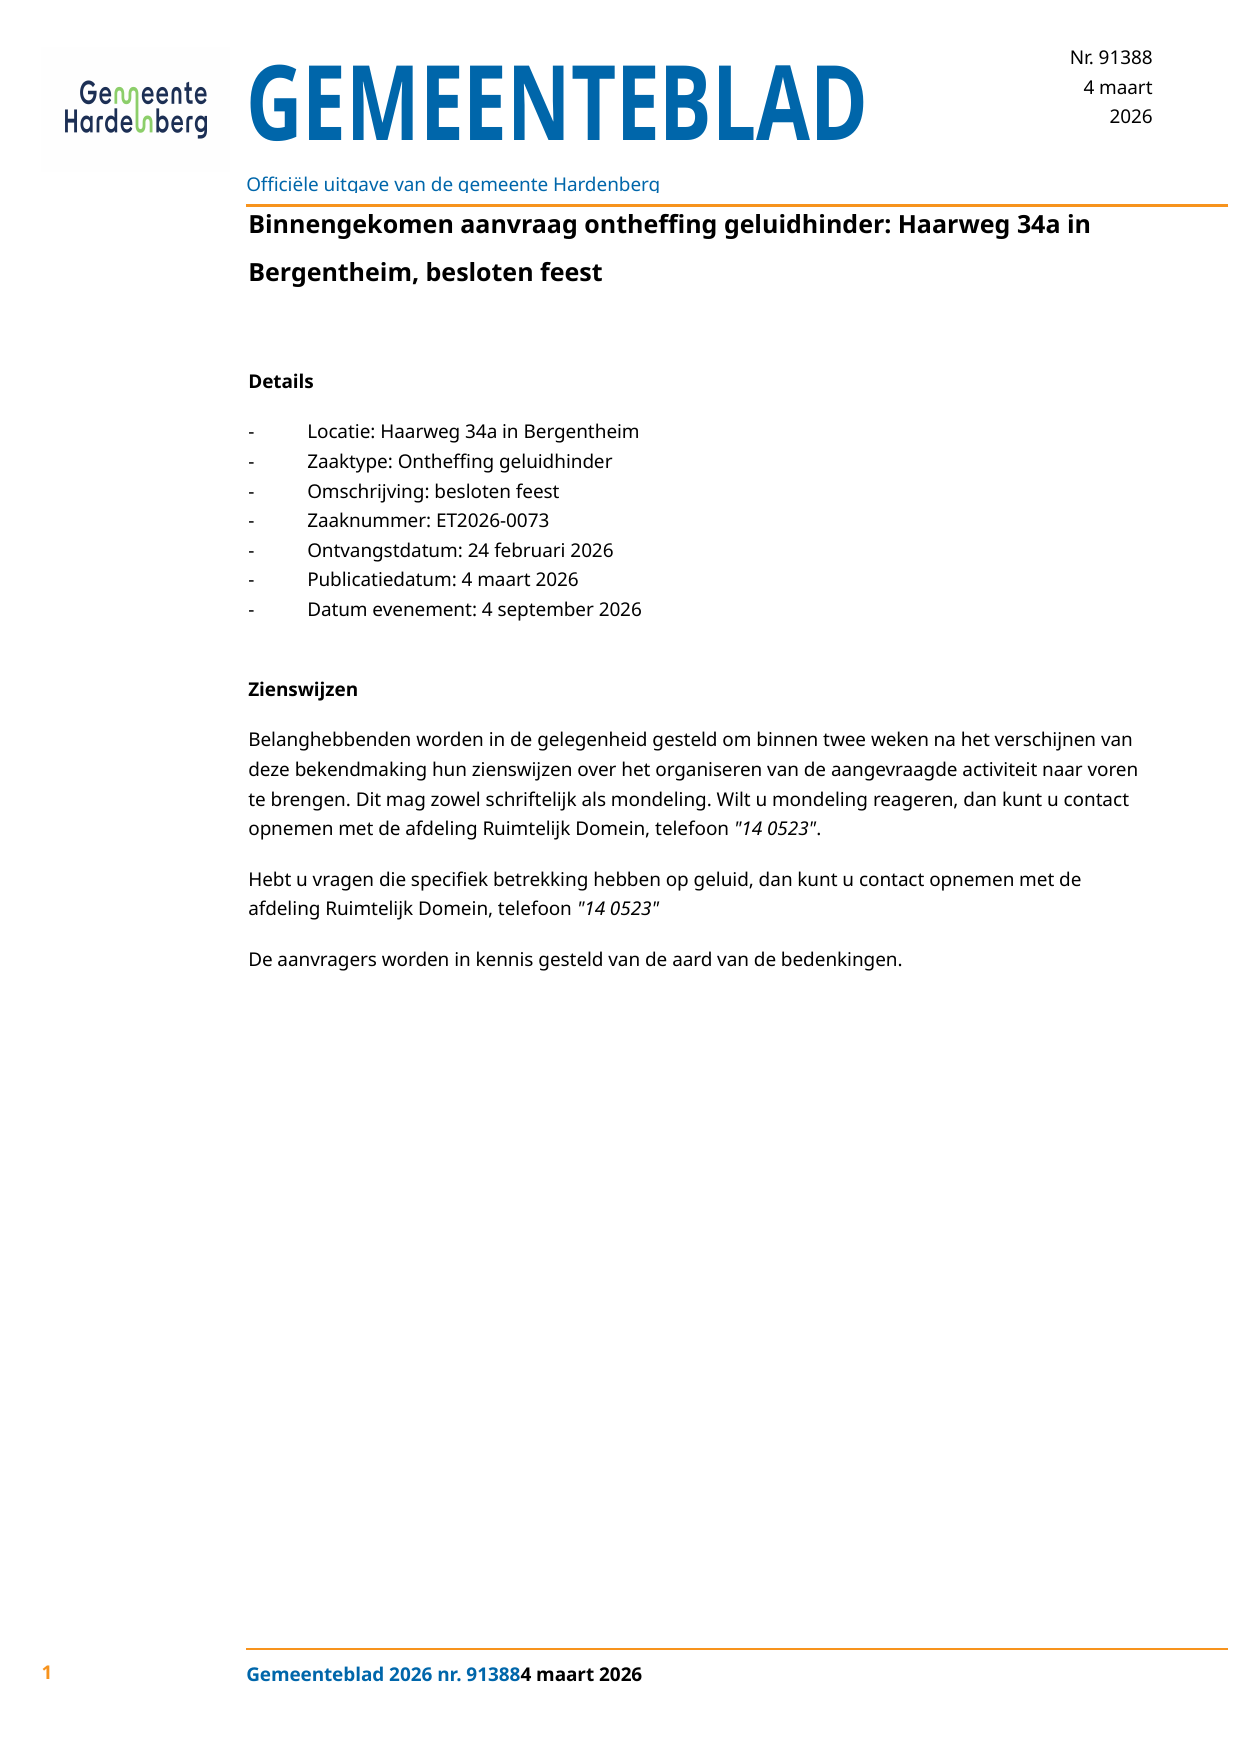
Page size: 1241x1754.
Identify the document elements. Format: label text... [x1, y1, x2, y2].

list Locatie: Haarweg 34a in Bergentheim [248, 419, 1152, 444]
list Omschrijving: besloten feest [248, 478, 1152, 504]
text Belanghebbenden worden in de gelegenheid gesteld om binnen twee weken na het verschijnen van deze bekendmaking hun zienswijzen over het organiseren van de aangevraagde activiteit naar voren te brengen. Dit mag zowel schriftelijk als mondeling. Wilt u mondeling reageren, dan kunt u contact opnemen met de afdeling Ruimtelijk Domein, telefoon "14 0523". [248, 727, 1152, 841]
list Zaaknummer: ET2026-0073 [248, 507, 1152, 533]
text Details [248, 368, 1152, 394]
text Hebt u vragen die specifiek betrekking hebben op geluid, dan kunt u contact opnemen met de afdeling Ruimtelijk Domein, telefoon "14 0523" [248, 866, 1152, 921]
list Publicatiedatum: 4 maart 2026 [248, 567, 1152, 592]
list Datum evenement: 4 september 2026 [248, 596, 1152, 622]
picture [41, 47, 231, 172]
text De aanvragers worden in kennis gesteld van de aard van de bedenkingen. [248, 946, 1152, 972]
list Zaaktype: Ontheffing geluidhinder [248, 448, 1152, 474]
text Zienswijzen [248, 676, 1152, 702]
text Binnengekomen aanvraag ontheffing geluidhinder: Haarweg 34a in Bergentheim, besloten feest [248, 207, 1152, 288]
list Ontvangstdatum: 24 februari 2026 [248, 537, 1152, 563]
